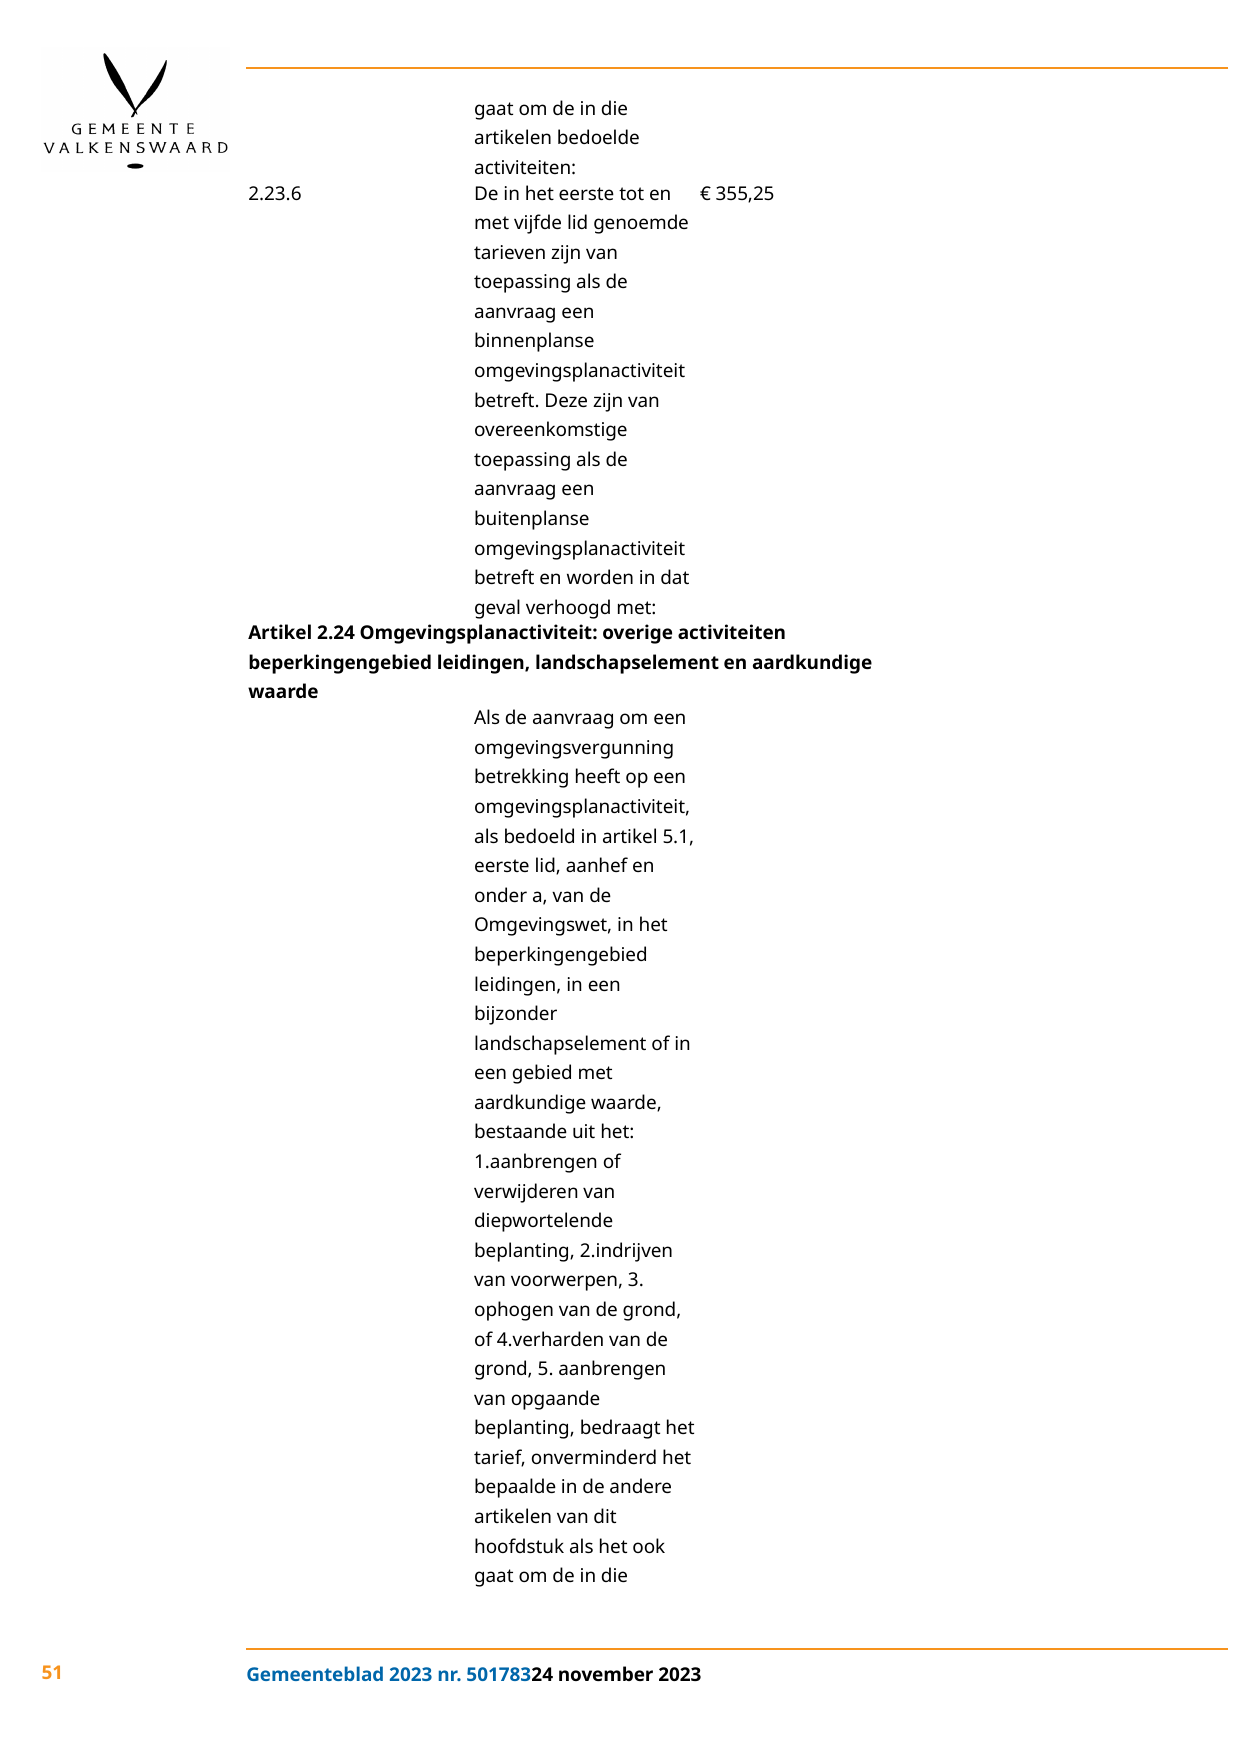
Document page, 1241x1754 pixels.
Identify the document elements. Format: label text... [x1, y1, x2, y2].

table_cell gaat om de in die artikelen bedoelde activiteiten: [474, 95, 700, 180]
table_cell [926, 705, 1152, 1588]
table_cell [700, 95, 926, 180]
table_cell [926, 620, 1152, 704]
table_cell [926, 180, 1152, 619]
table_cell De in het eerste tot en met vijfde lid genoemde tarieven zijn van toepassing als de aanvraag een binnenplanse omgevingsplanactiviteit betreft. Deze zijn van overeenkomstige toepassing als de aanvraag een buitenplanse omgevingsplanactiviteit betreft en worden in dat geval verhoogd met: [474, 180, 700, 619]
table_cell 2.23.6 [248, 180, 474, 619]
table_cell [248, 95, 474, 180]
table_cell [700, 705, 926, 1588]
picture [41, 47, 231, 172]
table_cell [926, 95, 1152, 180]
table_cell [248, 705, 474, 1588]
table_cell € 355,25 [700, 180, 926, 619]
table_cell Als de aanvraag om een omgevingsvergunning betrekking heeft op een omgevingsplanactiviteit, als bedoeld in artikel 5.1, eerste lid, aanhef en onder a, van de Omgevingswet, in het beperkingengebied leidingen, in een bijzonder landschapselement of in een gebied met aardkundige waarde, bestaande uit het: 1.aanbrengen of verwijderen van diepwortelende beplanting, 2.indrijven van voorwerpen, 3. ophogen van de grond, of 4.verharden van de grond, 5. aanbrengen van opgaande beplanting, bedraagt het tarief, onverminderd het bepaalde in de andere artikelen van dit hoofdstuk als het ook gaat om de in die [474, 705, 700, 1588]
table_cell Artikel 2.24 Omgevingsplanactiviteit: overige activiteiten beperkingengebied leidingen, landschapselement en aardkundige waarde [248, 620, 926, 704]
